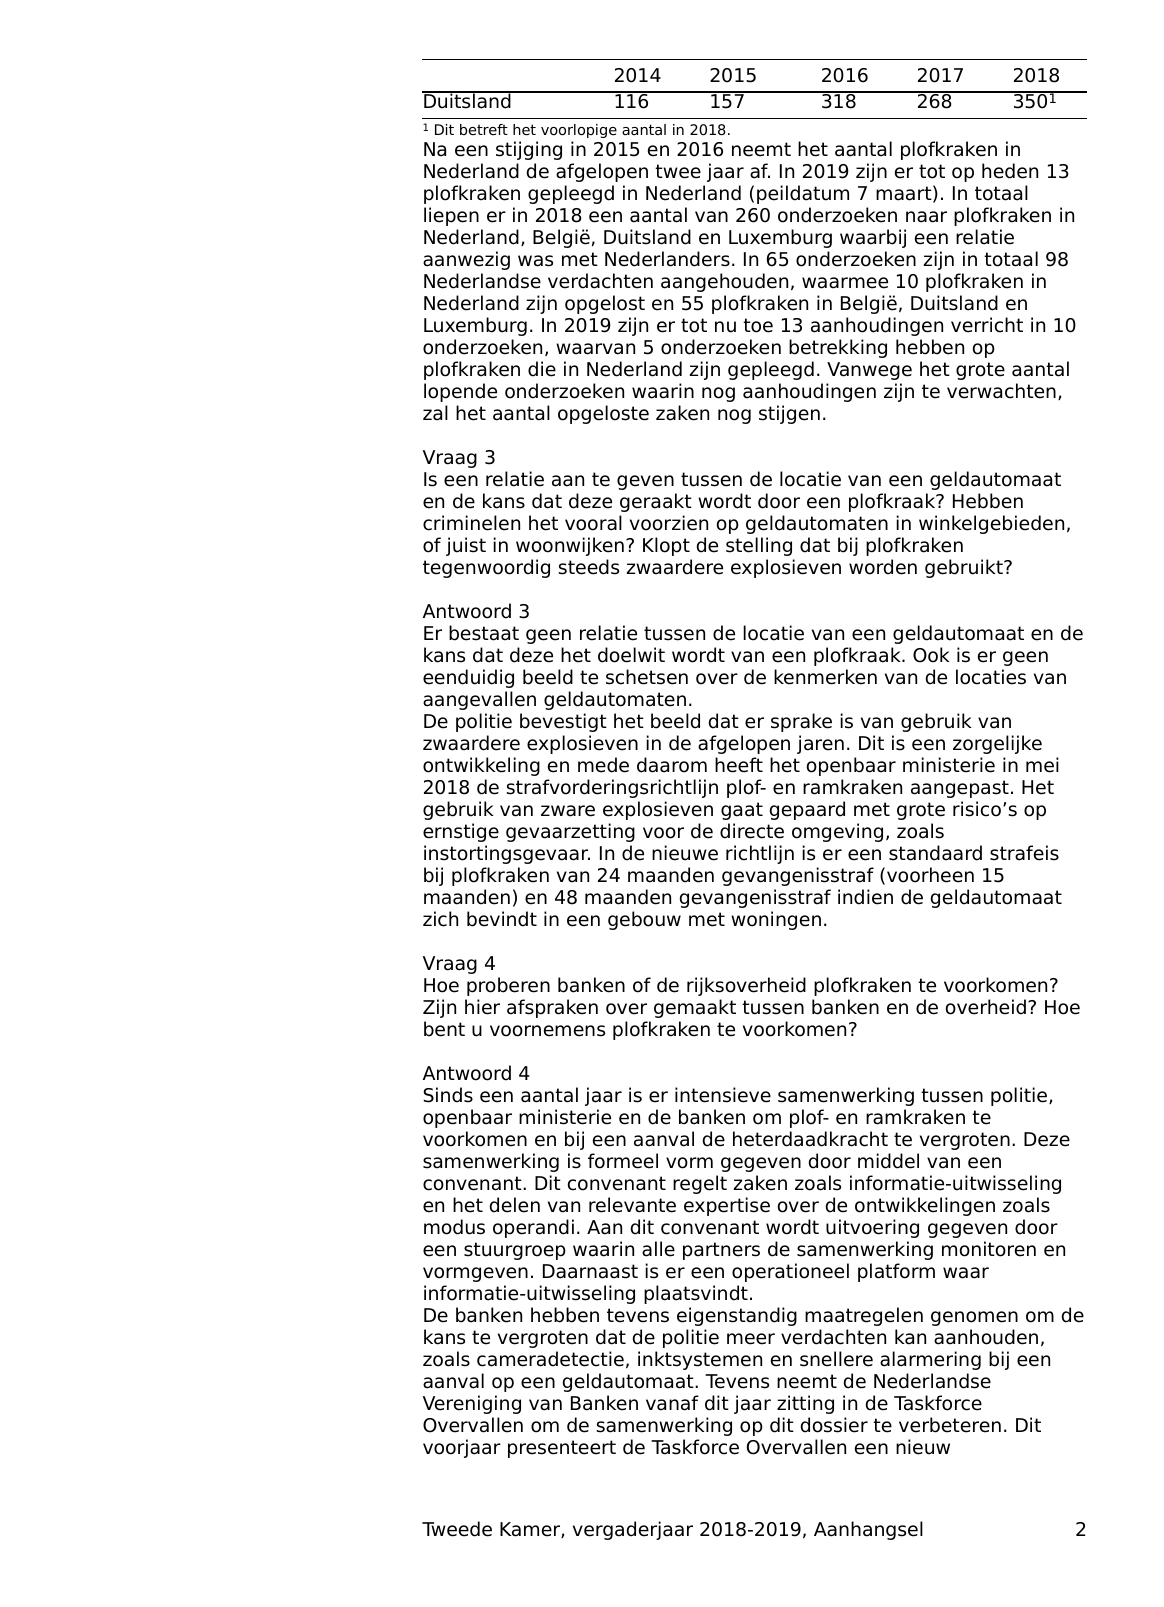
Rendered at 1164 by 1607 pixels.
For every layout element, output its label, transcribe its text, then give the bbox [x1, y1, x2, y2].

table_cell Duitsland [422, 93, 607, 118]
table_header 2016 [815, 60, 911, 91]
table_cell 157 [703, 93, 814, 118]
table_cell 1 Dit betreft het voorlopige aantal in 2018. [422, 119, 1087, 139]
table_header 2017 [911, 60, 1006, 91]
table_cell 268 [911, 93, 1006, 118]
table_header 2014 [607, 60, 703, 91]
table_cell 318 [815, 93, 911, 118]
text Vraag 4 [422, 953, 1087, 975]
text Antwoord 4 [422, 1063, 1087, 1085]
text Er bestaat geen relatie tussen de locatie van een geldautomaat en de kans dat deze het doelwit wordt van een plofkraak. Ook is er geen eenduidig beeld te schetsen over de kenmerken van de locaties van aangevallen geldautomaten. [422, 623, 1087, 711]
table_header 2015 [703, 60, 814, 91]
text Hoe proberen banken of de rijksoverheid plofkraken te voorkomen? Zijn hier afspraken over gemaakt tussen banken en de overheid? Hoe bent u voornemens plofkraken te voorkomen? [422, 975, 1087, 1041]
text De politie bevestigt het beeld dat er sprake is van gebruik van zwaardere explosieven in de afgelopen jaren. Dit is een zorgelijke ontwikkeling en mede daarom heeft het openbaar ministerie in mei 2018 de strafvorderingsrichtlijn plof- en ramkraken aangepast. Het gebruik van zware explosieven gaat gepaard met grote risico’s op ernstige gevaarzetting voor de directe omgeving, zoals instortingsgevaar. In de nieuwe richtlijn is er een standaard strafeis bij plofkraken van 24 maanden gevangenisstraf (voorheen 15 maanden) en 48 maanden gevangenisstraf indien de geldautomaat zich bevindt in een gebouw met woningen. [422, 711, 1087, 931]
text Sinds een aantal jaar is er intensieve samenwerking tussen politie, openbaar ministerie en de banken om plof- en ramkraken te voorkomen en bij een aanval de heterdaadkracht te vergroten. Deze samenwerking is formeel vorm gegeven door middel van een convenant. Dit convenant regelt zaken zoals informatie-uitwisseling en het delen van relevante expertise over de ontwikkelingen zoals modus operandi. Aan dit convenant wordt uitvoering gegeven door een stuurgroep waarin alle partners de samenwerking monitoren en vormgeven. Daarnaast is er een operationeel platform waar informatie-uitwisseling plaatsvindt. [422, 1085, 1087, 1305]
text Vraag 3 [422, 447, 1087, 469]
table_header [422, 60, 607, 91]
text Is een relatie aan te geven tussen de locatie van een geldautomaat en de kans dat deze geraakt wordt door een plofkraak? Hebben criminelen het vooral voorzien op geldautomaten in winkelgebieden, of juist in woonwijken? Klopt de stelling dat bij plofkraken tegenwoordig steeds zwaardere explosieven worden gebruikt? [422, 469, 1087, 579]
text Na een stijging in 2015 en 2016 neemt het aantal plofkraken in Nederland de afgelopen twee jaar af. In 2019 zijn er tot op heden 13 plofkraken gepleegd in Nederland (peildatum 7 maart). In totaal liepen er in 2018 een aantal van 260 onderzoeken naar plofkraken in Nederland, België, Duitsland en Luxemburg waarbij een relatie aanwezig was met Nederlanders. In 65 onderzoeken zijn in totaal 98 Nederlandse verdachten aangehouden, waarmee 10 plofkraken in Nederland zijn opgelost en 55 plofkraken in België, Duitsland en Luxemburg. In 2019 zijn er tot nu toe 13 aanhoudingen verricht in 10 onderzoeken, waarvan 5 onderzoeken betrekking hebben op plofkraken die in Nederland zijn gepleegd. Vanwege het grote aantal lopende onderzoeken waarin nog aanhoudingen zijn te verwachten, zal het aantal opgeloste zaken nog stijgen. [422, 139, 1087, 425]
table_header 2018 [1006, 60, 1087, 91]
text Antwoord 3 [422, 601, 1087, 623]
text De banken hebben tevens eigenstandig maatregelen genomen om de kans te vergroten dat de politie meer verdachten kan aanhouden, zoals cameradetectie, inktsystemen en snellere alarmering bij een aanval op een geldautomaat. Tevens neemt de Nederlandse Vereniging van Banken vanaf dit jaar zitting in de Taskforce Overvallen om de samenwerking op dit dossier te verbeteren. Dit voorjaar presenteert de Taskforce Overvallen een nieuw [422, 1305, 1087, 1458]
table_cell 3501 [1006, 93, 1087, 118]
table_cell 116 [607, 93, 703, 118]
